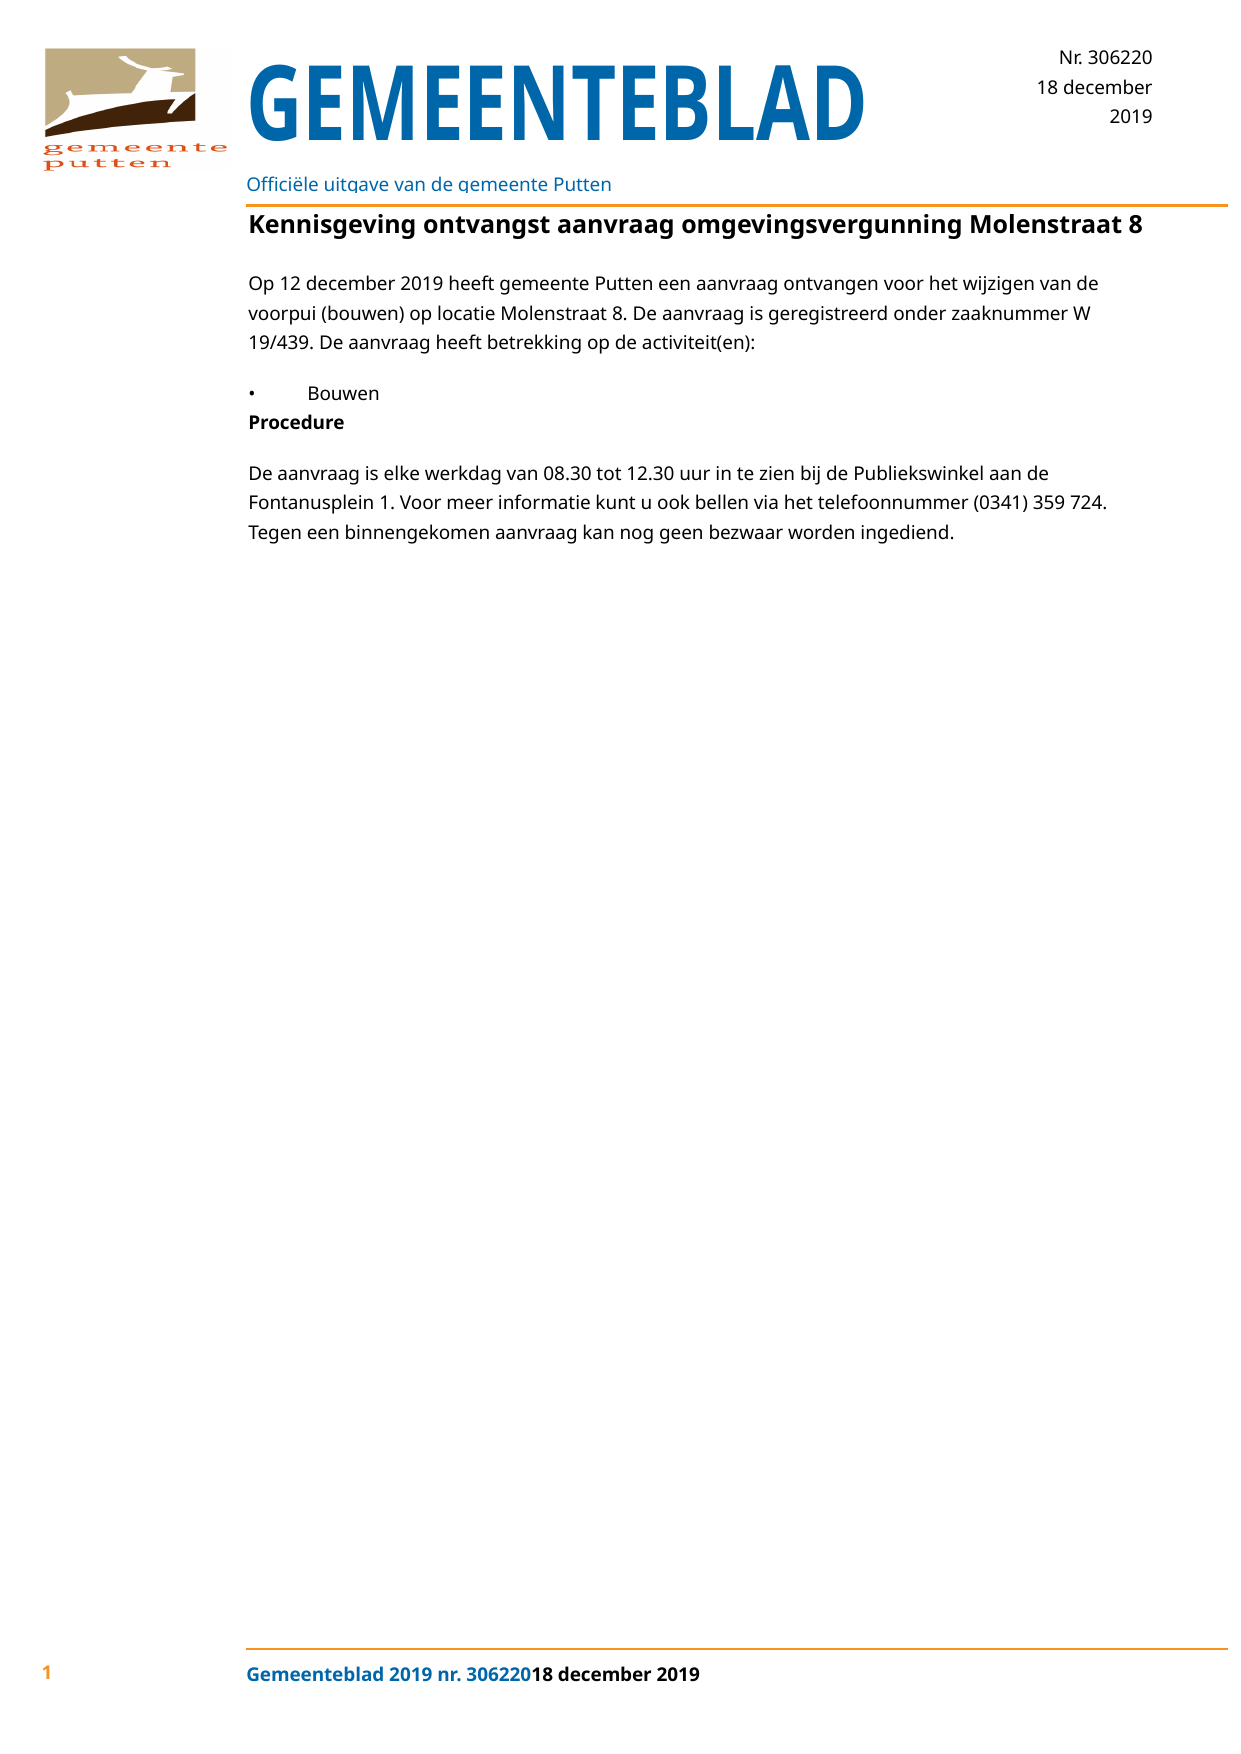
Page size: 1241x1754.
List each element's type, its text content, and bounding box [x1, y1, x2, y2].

picture [41, 47, 231, 172]
text Op 12 december 2019 heeft gemeente Putten een aanvraag ontvangen voor het wijzigen van de voorpui (bouwen) op locatie Molenstraat 8. De aanvraag is geregistreerd onder zaaknummer W 19/439. De aanvraag heeft betrekking op de activiteit(en): [248, 270, 1152, 355]
text De aanvraag is elke werkdag van 08.30 tot 12.30 uur in te zien bij de Publiekswinkel aan de Fontanusplein 1. Voor meer informatie kunt u ook bellen via het telefoonnummer (0341) 359 724. Tegen een binnengekomen aanvraag kan nog geen bezwaar worden ingediend. [248, 460, 1152, 545]
text Procedure [248, 409, 1152, 435]
text Kennisgeving ontvangst aanvraag omgevingsvergunning Molenstraat 8 [248, 207, 1152, 241]
list Bouwen [248, 380, 1152, 406]
